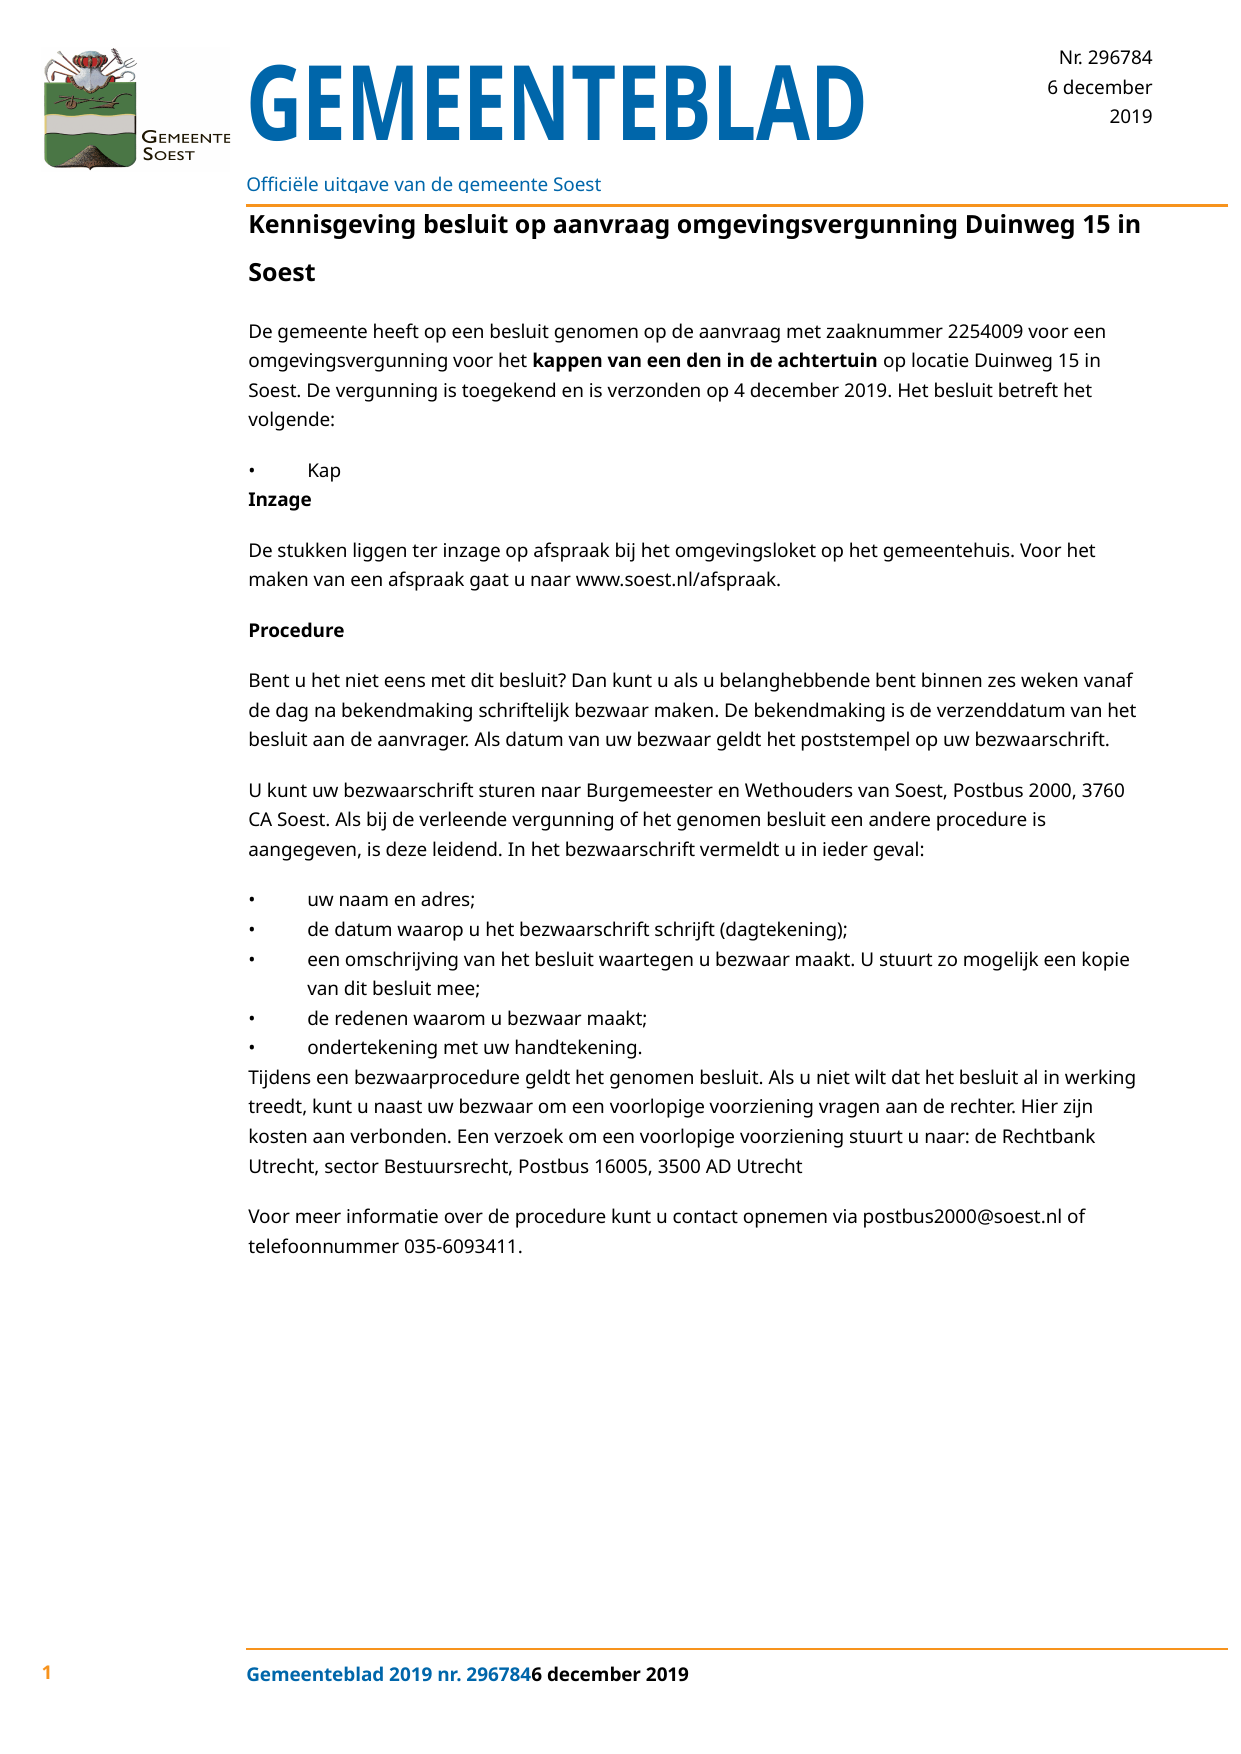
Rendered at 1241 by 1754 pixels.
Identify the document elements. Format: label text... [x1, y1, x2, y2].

text Voor meer informatie over de procedure kunt u contact opnemen via postbus2000@soest.nl of telefoonnummer 035-6093411. [248, 1203, 1152, 1259]
list de datum waarop u het bezwaarschrift schrijft (dagtekening); [248, 916, 1152, 942]
list ondertekening met uw handtekening. [248, 1034, 1152, 1060]
text Bent u het niet eens met dit besluit? Dan kunt u als u belanghebbende bent binnen zes weken vanaf de dag na bekendmaking schriftelijk bezwaar maken. De bekendmaking is de verzenddatum van het besluit aan de aanvrager. Als datum van uw bezwaar geldt het poststempel op uw bezwaarschrift. [248, 667, 1152, 752]
text Kennisgeving besluit op aanvraag omgevingsvergunning Duinweg 15 in Soest [248, 207, 1152, 288]
picture [41, 47, 231, 172]
text Inzage [248, 487, 1152, 512]
text Procedure [248, 617, 1152, 643]
text Tijdens een bezwaarprocedure geldt het genomen besluit. Als u niet wilt dat het besluit al in werking treedt, kunt u naast uw bezwaar om een voorlopige voorziening vragen aan de rechter. Hier zijn kosten aan verbonden. Een verzoek om een voorlopige voorziening stuurt u naar: de Rechtbank Utrecht, sector Bestuursrecht, Postbus 16005, 3500 AD Utrecht [248, 1064, 1152, 1179]
text De stukken liggen ter inzage op afspraak bij het omgevingsloket op het gemeentehuis. Voor het maken van een afspraak gaat u naar www.soest.nl/afspraak. [248, 537, 1152, 592]
text De gemeente heeft op een besluit genomen op de aanvraag met zaaknummer 2254009 voor een omgevingsvergunning voor het kappen van een den in de achtertuin op locatie Duinweg 15 in Soest. De vergunning is toegekend en is verzonden op 4 december 2019. Het besluit betreft het volgende: [248, 318, 1152, 432]
list uw naam en adres; [248, 887, 1152, 912]
text U kunt uw bezwaarschrift sturen naar Burgemeester en Wethouders van Soest, Postbus 2000, 3760 CA Soest. Als bij de verleende vergunning of het genomen besluit een andere procedure is aangegeven, is deze leidend. In het bezwaarschrift vermeldt u in ieder geval: [248, 777, 1152, 862]
list een omschrijving van het besluit waartegen u bezwaar maakt. U stuurt zo mogelijk een kopie van dit besluit mee; [248, 946, 1152, 1001]
list Kap [248, 457, 1152, 483]
list de redenen waarom u bezwaar maakt; [248, 1005, 1152, 1031]
